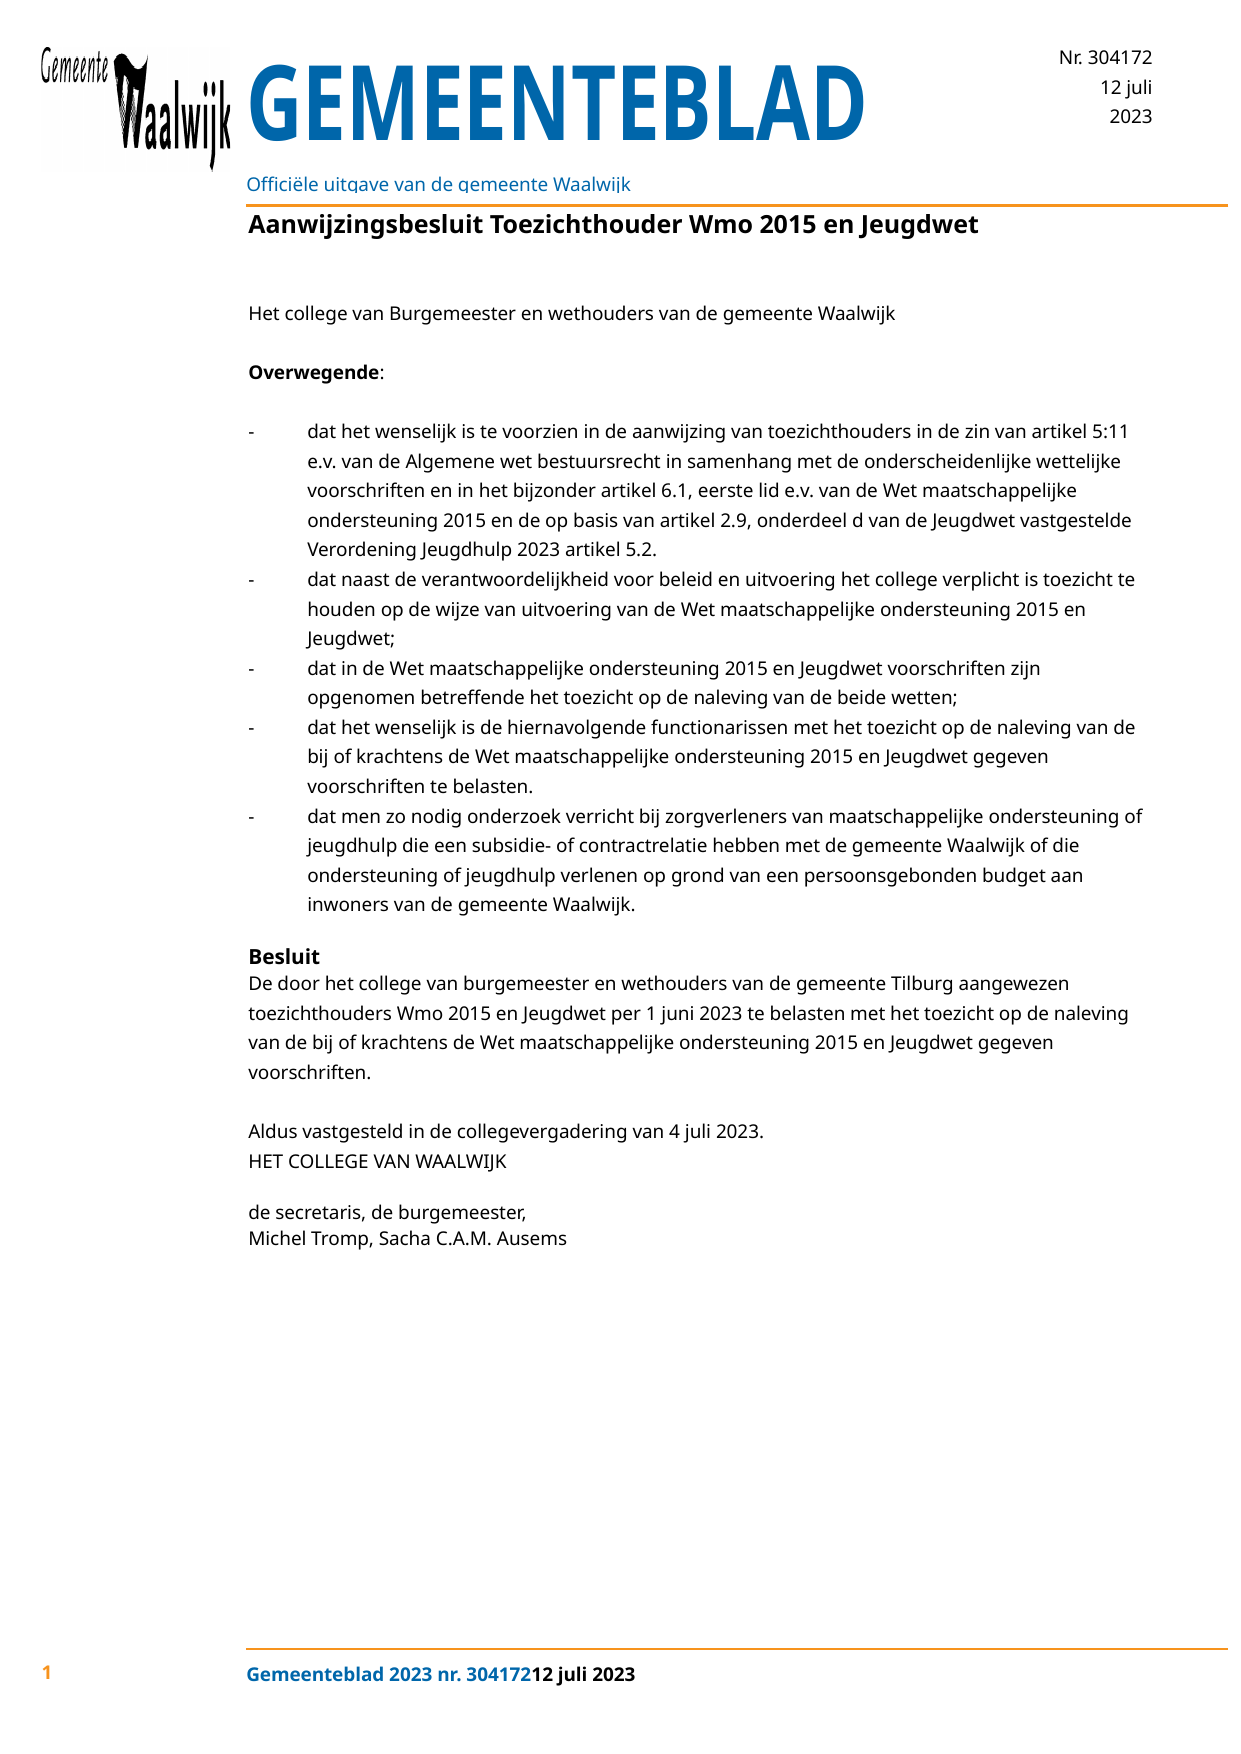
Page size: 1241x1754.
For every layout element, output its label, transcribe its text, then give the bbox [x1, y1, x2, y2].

text Aldus vastgesteld in de collegevergadering van 4 juli 2023. [248, 1118, 1152, 1144]
list dat het wenselijk is de hiernavolgende functionarissen met het toezicht op de naleving van de bij of krachtens de Wet maatschappelijke ondersteuning 2015 en Jeugdwet gegeven voorschriften te belasten. [248, 714, 1152, 799]
picture [41, 47, 231, 172]
text de secretaris, de burgemeester, [248, 1199, 1152, 1225]
text Overwegende: [248, 359, 1152, 385]
text Michel Tromp, Sacha C.A.M. Ausems [248, 1225, 1152, 1251]
text Aanwijzingsbesluit Toezichthouder Wmo 2015 en Jeugdwet [248, 207, 1152, 241]
text Besluit [248, 942, 1152, 970]
list dat het wenselijk is te voorzien in de aanwijzing van toezichthouders in de zin van artikel 5:11 e.v. van de Algemene wet bestuursrecht in samenhang met de onderscheidenlijke wettelijke voorschriften en in het bijzonder artikel 6.1, eerste lid e.v. van de Wet maatschappelijke ondersteuning 2015 en de op basis van artikel 2.9, onderdeel d van de Jeugdwet vastgestelde Verordening Jeugdhulp 2023 artikel 5.2. [248, 418, 1152, 562]
list dat men zo nodig onderzoek verricht bij zorgverleners van maatschappelijke ondersteuning of jeugdhulp die een subsidie- of contractrelatie hebben met de gemeente Waalwijk of die ondersteuning of jeugdhulp verlenen op grond van een persoonsgebonden budget aan inwoners van de gemeente Waalwijk. [248, 803, 1152, 917]
list dat in de Wet maatschappelijke ondersteuning 2015 en Jeugdwet voorschriften zijn opgenomen betreffende het toezicht op de naleving van de beide wetten; [248, 655, 1152, 710]
text De door het college van burgemeester en wethouders van de gemeente Tilburg aangewezen toezichthouders Wmo 2015 en Jeugdwet per 1 juni 2023 te belasten met het toezicht op de naleving van de bij of krachtens de Wet maatschappelijke ondersteuning 2015 en Jeugdwet gegeven voorschriften. [248, 970, 1152, 1085]
list dat naast de verantwoordelijkheid voor beleid en uitvoering het college verplicht is toezicht te houden op de wijze van uitvoering van de Wet maatschappelijke ondersteuning 2015 en Jeugdwet; [248, 566, 1152, 651]
text Het college van Burgemeester en wethouders van de gemeente Waalwijk [248, 300, 1152, 326]
text HET COLLEGE VAN WAALWIJK [248, 1148, 1152, 1174]
